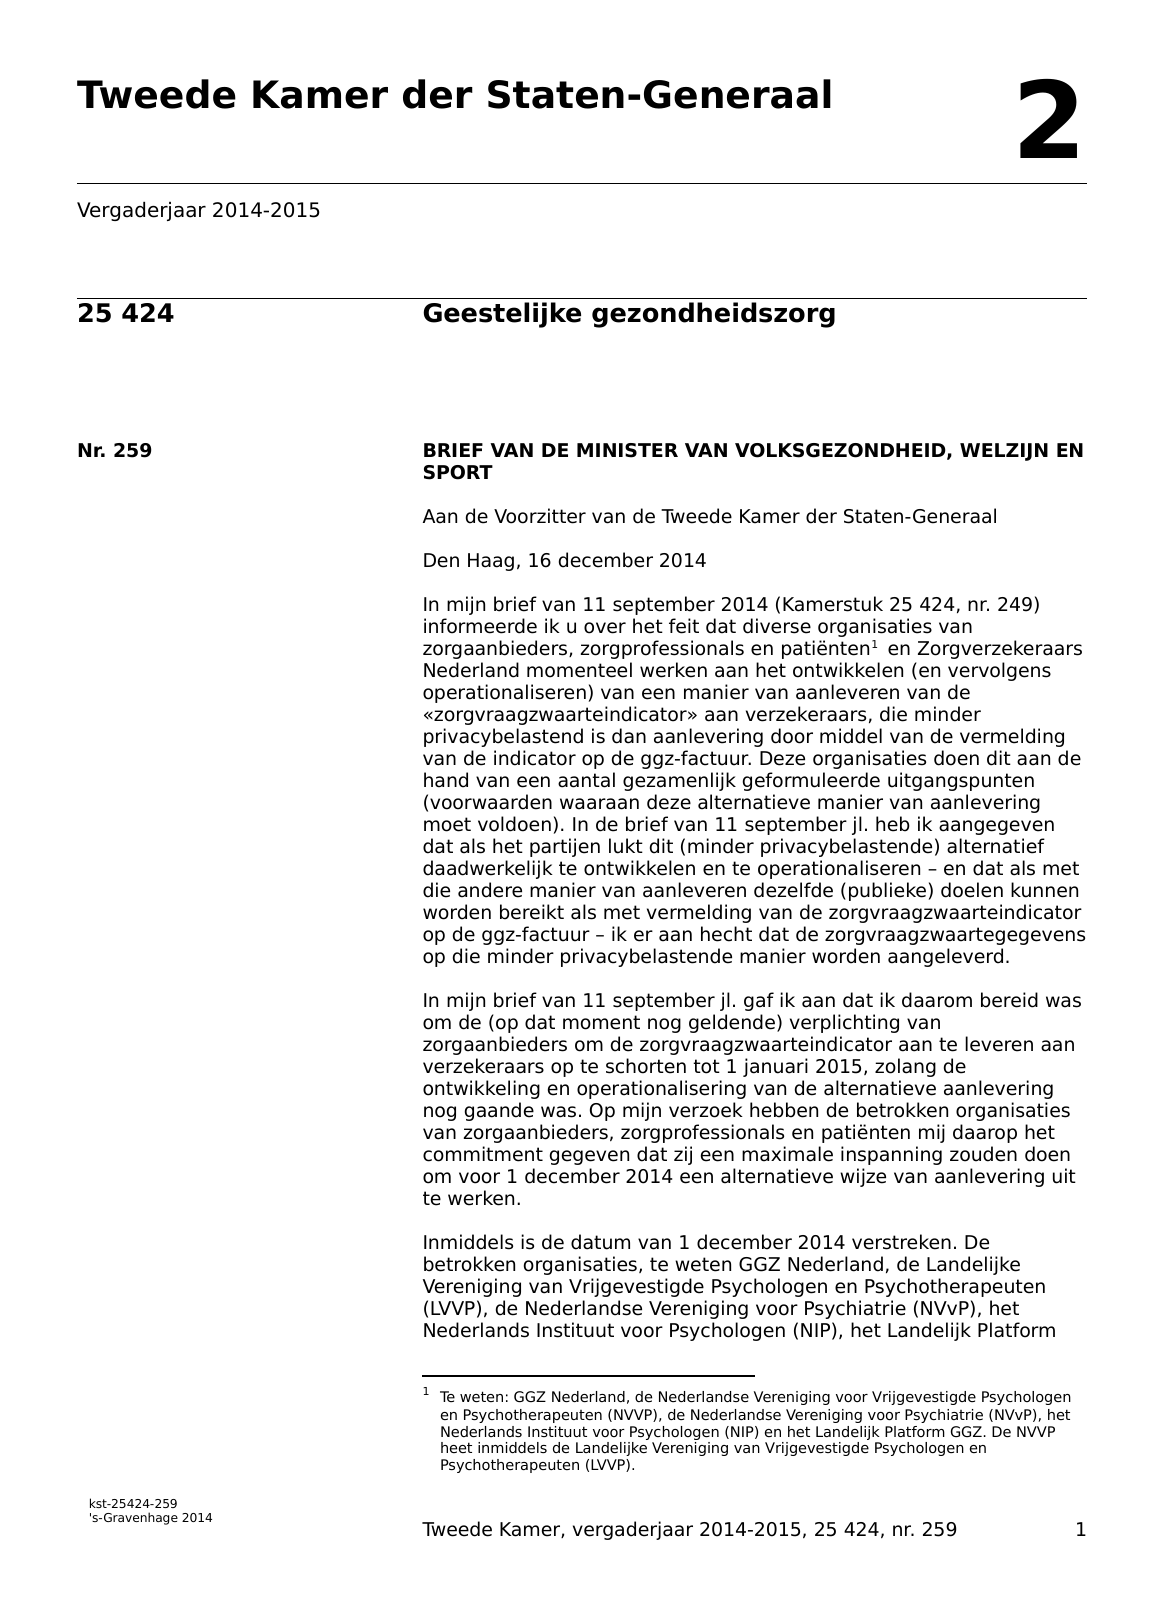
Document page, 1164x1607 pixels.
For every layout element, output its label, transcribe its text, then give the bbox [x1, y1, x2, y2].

text Den Haag, 16 december 2014 [422, 550, 1087, 572]
text In mijn brief van 11 september jl. gaf ik aan dat ik daarom bereid was om de (op dat moment nog geldende) verplichting van zorgaanbieders om de zorgvraagzwaarteindicator aan te leveren aan verzekeraars op te schorten tot 1 januari 2015, zolang de ontwikkeling en operationalisering van de alternatieve aanlevering nog gaande was. Op mijn verzoek hebben de betrokken organisaties van zorgaanbieders, zorgprofessionals en patiënten mij daarop het commitment gegeven dat zij een maximale inspanning zouden doen om voor 1 december 2014 een alternatieve wijze van aanlevering uit te werken. [422, 990, 1087, 1210]
text 's-Gravenhage 2014 [88, 1511, 323, 1525]
text In mijn brief van 11 september 2014 (Kamerstuk 25 424, nr. 249) informeerde ik u over het feit dat diverse organisaties van zorgaanbieders, zorgprofessionals en patiënten en Zorgverzekeraars Nederland momenteel werken aan het ontwikkelen (en vervolgens operationaliseren) van een manier van aanleveren van de «zorgvraagzwaarteindicator» aan verzekeraars, die minder privacybelastend is dan aanlevering door middel van de vermelding van de indicator op de ggz-factuur. Deze organisaties doen dit aan de hand van een aantal gezamenlijk geformuleerde uitgangspunten (voorwaarden waaraan deze alternatieve manier van aanlevering moet voldoen). In de brief van 11 september jl. heb ik aangegeven dat als het partijen lukt dit (minder privacybelastende) alternatief daadwerkelijk te ontwikkelen en te operationaliseren – en dat als met die andere manier van aanleveren dezelfde (publieke) doelen kunnen worden bereikt als met vermelding van de zorgvraagzwaarteindicator op de ggz-factuur – ik er aan hecht dat de zorgvraagzwaartegegevens op die minder privacybelastende manier worden aangeleverd. [422, 594, 1087, 968]
text Inmiddels is de datum van 1 december 2014 verstreken. De betrokken organisaties, te weten GGZ Nederland, de Landelijke Vereniging van Vrijgevestigde Psychologen en Psychotherapeuten (LVVP), de Nederlandse Vereniging voor Psychiatrie (NVvP), het Nederlands Instituut voor Psychologen (NIP), het Landelijk Platform [422, 1232, 1087, 1342]
subtitle 25 424 Geestelijke gezondheidszorg [77, 299, 1087, 329]
subtitle Nr. 259 BRIEF VAN DE MINISTER VAN VOLKSGEZONDHEID, WELZIJN EN SPORT [77, 440, 1087, 484]
text kst-25424-259 [88, 1497, 323, 1511]
text Te weten: GGZ Nederland, de Nederlandse Vereniging voor Vrijgevestigde Psychologen en Psychotherapeuten (NVVP), de Nederlandse Vereniging voor Psychiatrie (NVvP), het Nederlands Instituut voor Psychologen (NIP) en het Landelijk Platform GGZ. De NVVP heet inmiddels de Landelijke Vereniging van Vrijgevestigde Psychologen en Psychotherapeuten (LVVP). [422, 1385, 1087, 1474]
table_cell Vergaderjaar 2014-2015 [77, 184, 1087, 298]
text Aan de Voorzitter van de Tweede Kamer der Staten-Generaal [422, 506, 1087, 528]
table_header Tweede Kamer der Staten-Generaal [77, 59, 886, 183]
table_header 2 [886, 59, 1087, 183]
